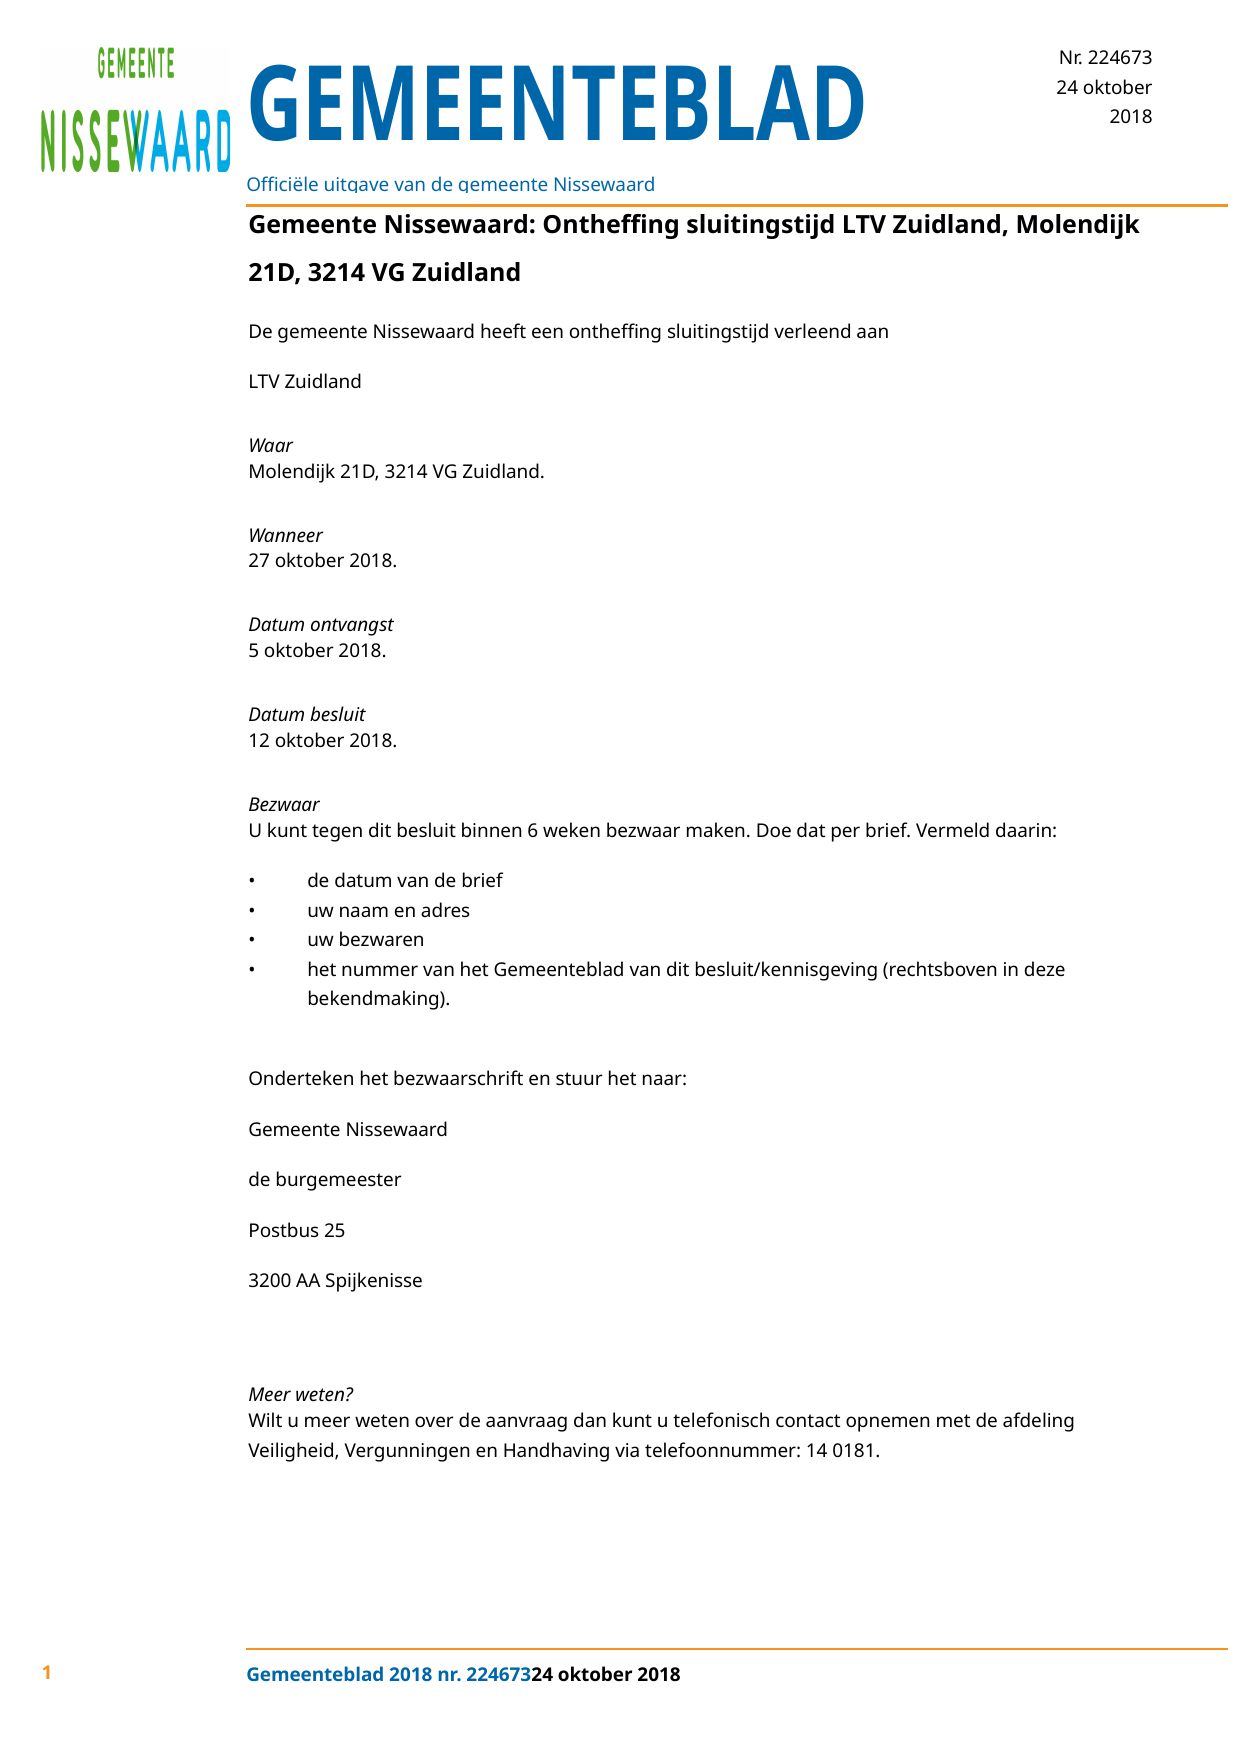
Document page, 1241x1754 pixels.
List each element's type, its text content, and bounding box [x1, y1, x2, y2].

picture [222, 122, 227, 160]
text 5 oktober 2018. [248, 637, 1152, 663]
text Molendijk 21D, 3214 VG Zuidland. [248, 458, 1152, 484]
list uw naam en adres [248, 897, 1152, 922]
text Postbus 25 [248, 1217, 1152, 1242]
text Onderteken het bezwaarschrift en stuur het naar: [248, 1066, 1152, 1091]
text 12 oktober 2018. [248, 727, 1152, 753]
text LTV Zuidland [248, 368, 1152, 394]
picture [176, 157, 187, 172]
text Wanneer [248, 522, 1152, 548]
text Datum ontvangst [248, 612, 1152, 637]
text Datum besluit [248, 701, 1152, 727]
text Meer weten? [248, 1382, 1152, 1407]
picture [201, 122, 206, 138]
text 27 oktober 2018. [248, 548, 1152, 573]
picture [200, 151, 206, 172]
list het nummer van het Gemeenteblad van dit besluit/kennisgeving (rechtsboven in deze bekendmaking). [248, 956, 1152, 1011]
list de datum van de brief [248, 867, 1152, 893]
text Waar [248, 432, 1152, 458]
picture [41, 47, 231, 172]
text de burgemeester [248, 1166, 1152, 1192]
text De gemeente Nissewaard heeft een ontheffing sluitingstijd verleend aan [248, 318, 1152, 344]
text U kunt tegen dit besluit binnen 6 weken bezwaar maken. Doe dat per brief. Vermeld daarin: [248, 817, 1152, 842]
picture [154, 157, 165, 172]
text Gemeente Nissewaard: Ontheffing sluitingstijd LTV Zuidland, Molendijk 21D, 3214 VG Zuidland [248, 207, 1152, 288]
list uw bezwaren [248, 926, 1152, 952]
text Bezwaar [248, 791, 1152, 817]
text Gemeente Nissewaard [248, 1116, 1152, 1142]
text Wilt u meer weten over de aanvraag dan kunt u telefonisch contact opnemen met de afdeling Veiligheid, Vergunningen en Handhaving via telefoonnummer: 14 0181. [248, 1407, 1152, 1463]
text 3200 AA Spijkenisse [248, 1267, 1152, 1293]
